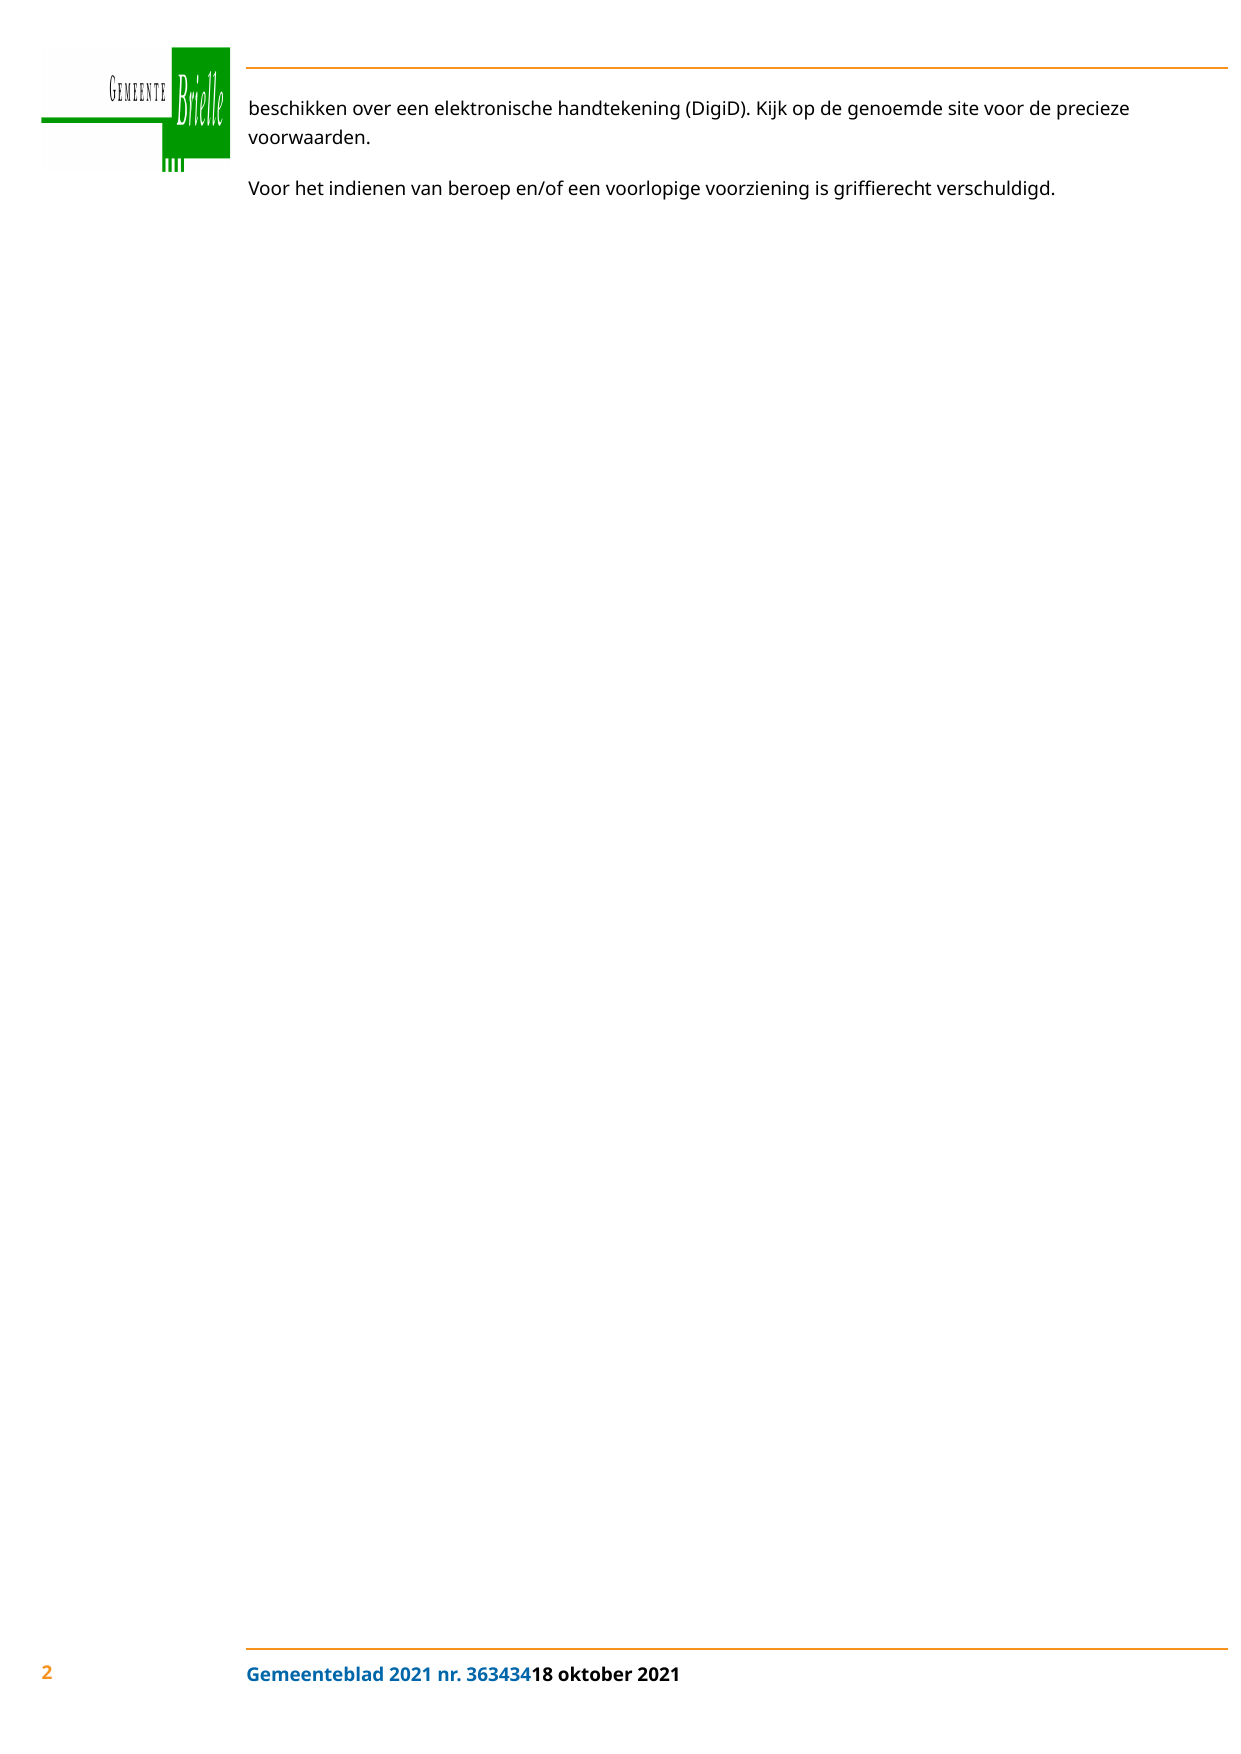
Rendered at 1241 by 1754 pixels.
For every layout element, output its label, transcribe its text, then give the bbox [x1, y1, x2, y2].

text Voor het indienen van beroep en/of een voorlopige voorziening is griffierecht verschuldigd. [248, 175, 1152, 201]
text beschikken over een elektronische handtekening (DigiD). Kijk op de genoemde site voor de precieze voorwaarden. [248, 95, 1152, 150]
picture [41, 47, 231, 172]
